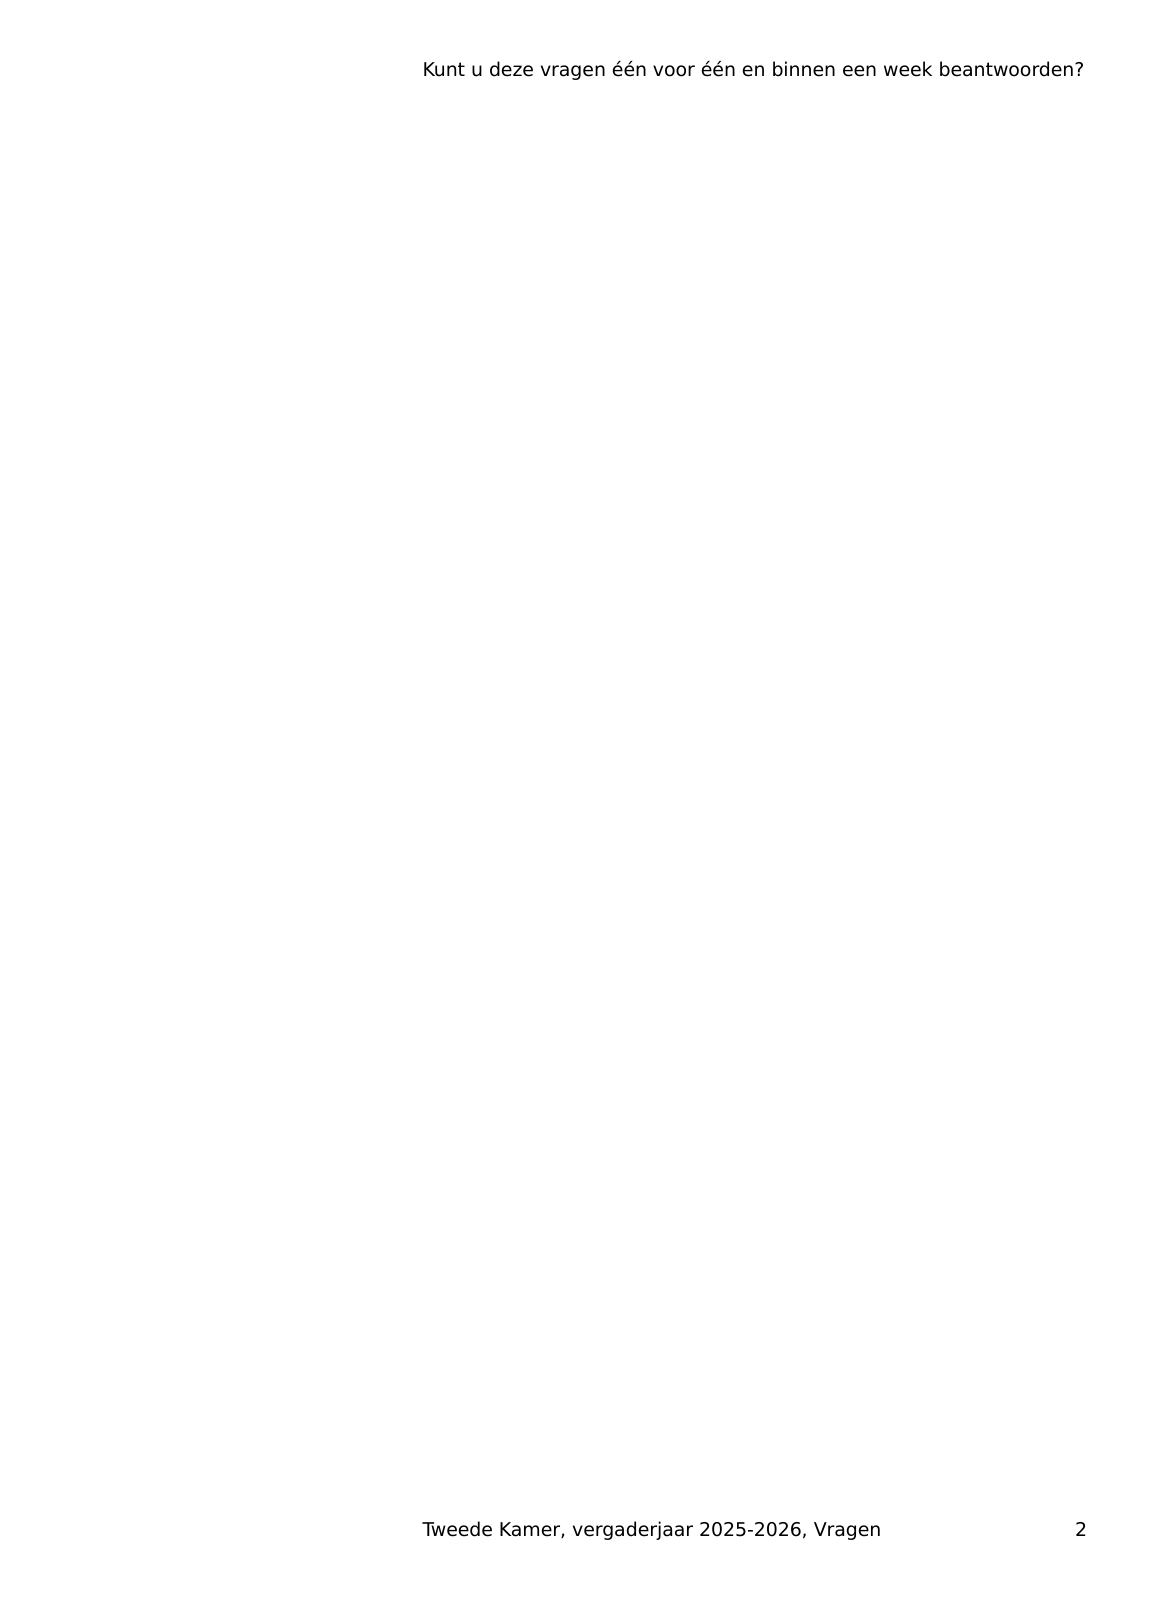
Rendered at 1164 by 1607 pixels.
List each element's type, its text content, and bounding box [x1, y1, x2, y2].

text Kunt u deze vragen één voor één en binnen een week beantwoorden? [422, 59, 1087, 81]
